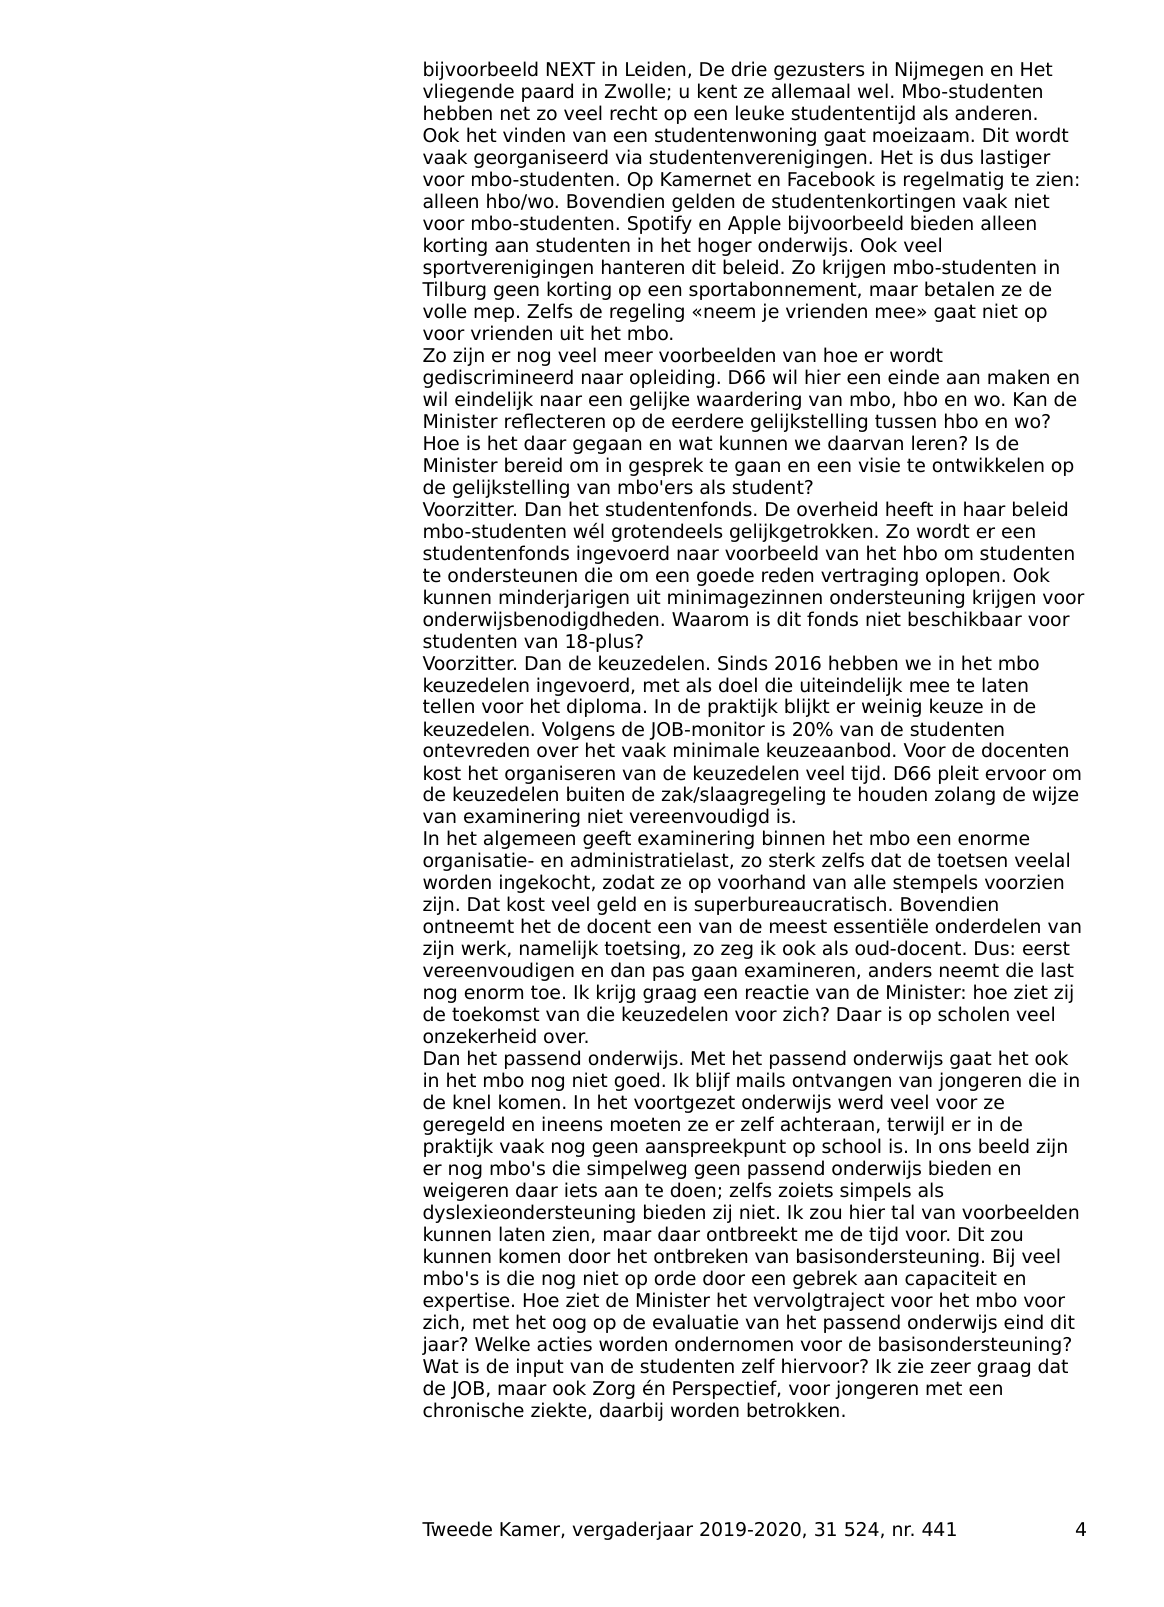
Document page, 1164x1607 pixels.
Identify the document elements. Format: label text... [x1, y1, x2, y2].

text Voorzitter. Dan het studentenfonds. De overheid heeft in haar beleid mbo-studenten wél grotendeels gelijkgetrokken. Zo wordt er een studentenfonds ingevoerd naar voorbeeld van het hbo om studenten te ondersteunen die om een goede reden vertraging oplopen. Ook kunnen minderjarigen uit minimagezinnen ondersteuning krijgen voor onderwijsbenodigdheden. Waarom is dit fonds niet beschikbaar voor studenten van 18-plus? [422, 499, 1087, 652]
text In het algemeen geeft examinering binnen het mbo een enorme organisatie- en administratielast, zo sterk zelfs dat de toetsen veelal worden ingekocht, zodat ze op voorhand van alle stempels voorzien zijn. Dat kost veel geld en is superbureaucratisch. Bovendien ontneemt het de docent een van de meest essentiële onderdelen van zijn werk, namelijk toetsing, zo zeg ik ook als oud-docent. Dus: eerst vereenvoudigen en dan pas gaan examineren, anders neemt die last nog enorm toe. Ik krijg graag een reactie van de Minister: hoe ziet zij de toekomst van die keuzedelen voor zich? Daar is op scholen veel onzekerheid over. [422, 828, 1087, 1048]
text Voorzitter. Dan de keuzedelen. Sinds 2016 hebben we in het mbo keuzedelen ingevoerd, met als doel die uiteindelijk mee te laten tellen voor het diploma. In de praktijk blijkt er weinig keuze in de keuzedelen. Volgens de JOB-monitor is 20% van de studenten ontevreden over het vaak minimale keuzeaanbod. Voor de docenten kost het organiseren van de keuzedelen veel tijd. D66 pleit ervoor om de keuzedelen buiten de zak/slaagregeling te houden zolang de wijze van examinering niet vereenvoudigd is. [422, 652, 1087, 828]
text Ook het vinden van een studentenwoning gaat moeizaam. Dit wordt vaak georganiseerd via studentenverenigingen. Het is dus lastiger voor mbo-studenten. Op Kamernet en Facebook is regelmatig te zien: alleen hbo/wo. Bovendien gelden de studentenkortingen vaak niet voor mbo-studenten. Spotify en Apple bijvoorbeeld bieden alleen korting aan studenten in het hoger onderwijs. Ook veel sportverenigingen hanteren dit beleid. Zo krijgen mbo-studenten in Tilburg geen korting op een sportabonnement, maar betalen ze de volle mep. Zelfs de regeling «neem je vrienden mee» gaat niet op voor vrienden uit het mbo. [422, 125, 1087, 345]
text bijvoorbeeld NEXT in Leiden, De drie gezusters in Nijmegen en Het vliegende paard in Zwolle; u kent ze allemaal wel. Mbo-studenten hebben net zo veel recht op een leuke studententijd als anderen. [422, 59, 1087, 125]
text Dan het passend onderwijs. Met het passend onderwijs gaat het ook in het mbo nog niet goed. Ik blijf mails ontvangen van jongeren die in de knel komen. In het voortgezet onderwijs werd veel voor ze geregeld en ineens moeten ze er zelf achteraan, terwijl er in de praktijk vaak nog geen aanspreekpunt op school is. In ons beeld zijn er nog mbo's die simpelweg geen passend onderwijs bieden en weigeren daar iets aan te doen; zelfs zoiets simpels als dyslexieondersteuning bieden zij niet. Ik zou hier tal van voorbeelden kunnen laten zien, maar daar ontbreekt me de tijd voor. Dit zou kunnen komen door het ontbreken van basisondersteuning. Bij veel mbo's is die nog niet op orde door een gebrek aan capaciteit en expertise. Hoe ziet de Minister het vervolgtraject voor het mbo voor zich, met het oog op de evaluatie van het passend onderwijs eind dit jaar? Welke acties worden ondernomen voor de basisondersteuning? Wat is de input van de studenten zelf hiervoor? Ik zie zeer graag dat de JOB, maar ook Zorg én Perspectief, voor jongeren met een chronische ziekte, daarbij worden betrokken. [422, 1048, 1087, 1422]
text Zo zijn er nog veel meer voorbeelden van hoe er wordt gediscrimineerd naar opleiding. D66 wil hier een einde aan maken en wil eindelijk naar een gelijke waardering van mbo, hbo en wo. Kan de Minister reflecteren op de eerdere gelijkstelling tussen hbo en wo? Hoe is het daar gegaan en wat kunnen we daarvan leren? Is de Minister bereid om in gesprek te gaan en een visie te ontwikkelen op de gelijkstelling van mbo'ers als student? [422, 345, 1087, 499]
